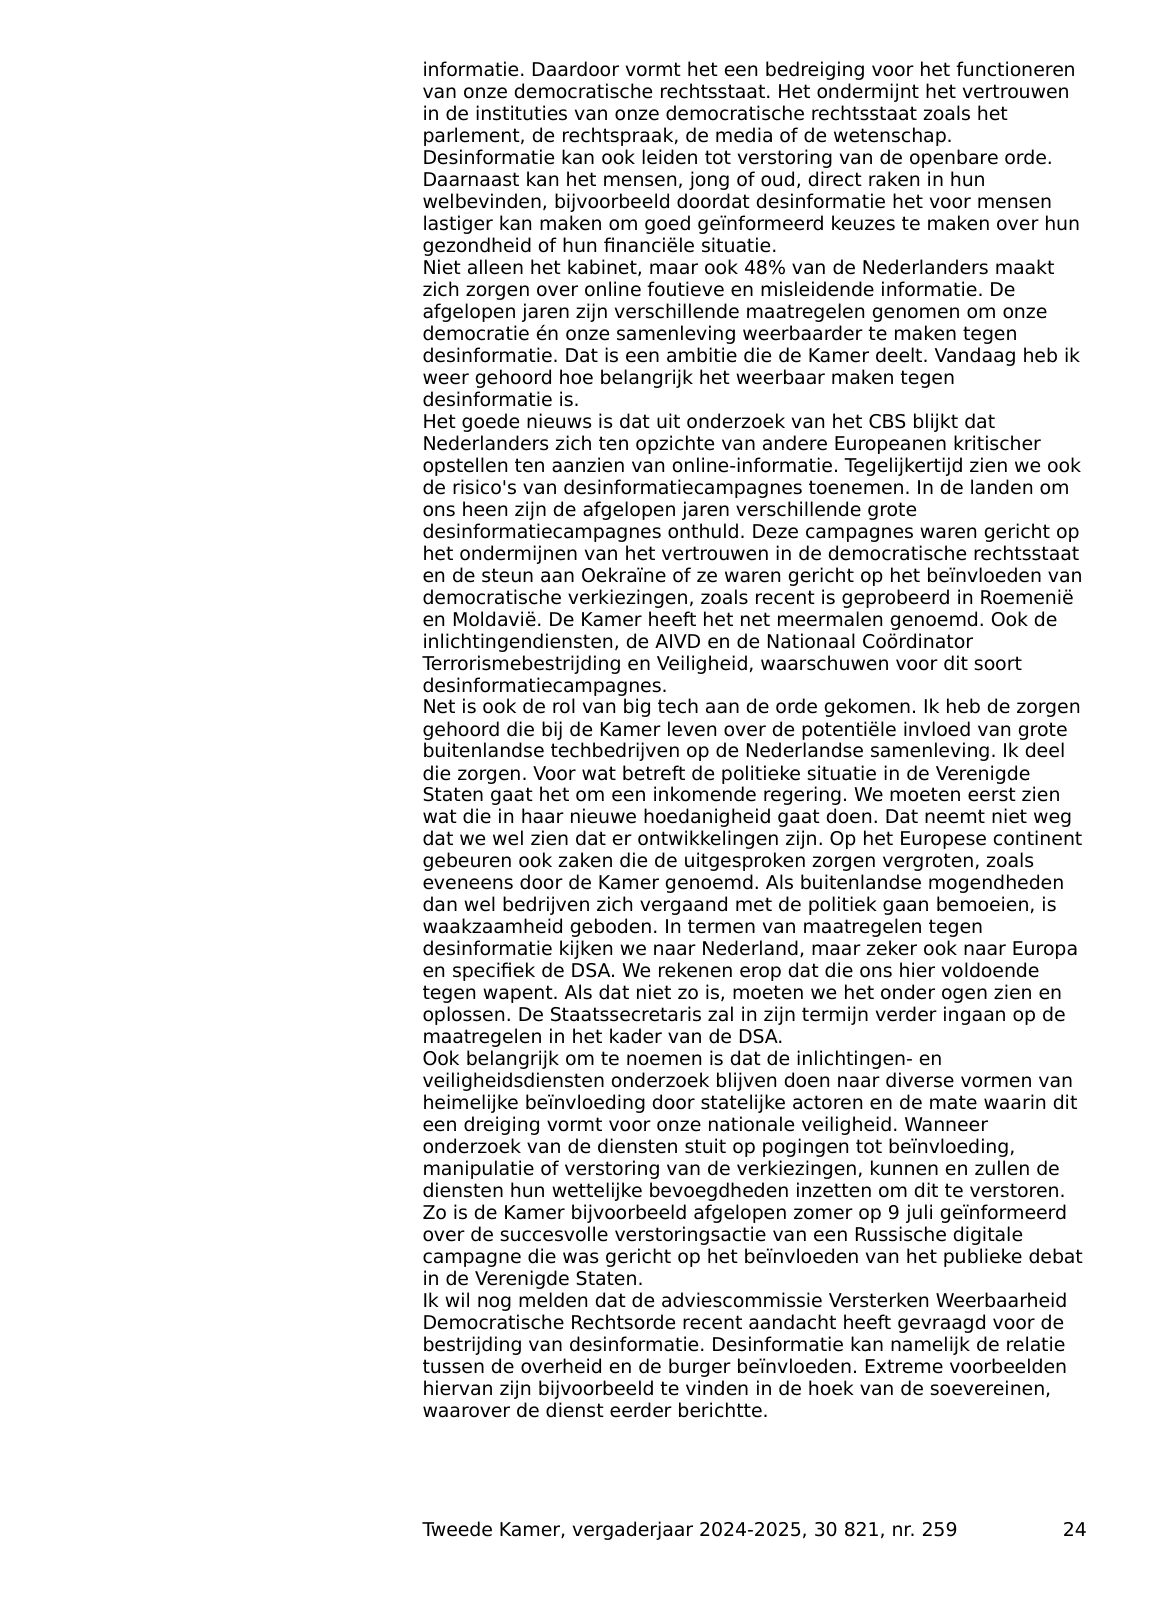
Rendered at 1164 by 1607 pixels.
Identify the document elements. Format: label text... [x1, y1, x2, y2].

text Ook belangrijk om te noemen is dat de inlichtingen- en veiligheidsdiensten onderzoek blijven doen naar diverse vormen van heimelijke beïnvloeding door statelijke actoren en de mate waarin dit een dreiging vormt voor onze nationale veiligheid. Wanneer onderzoek van de diensten stuit op pogingen tot beïnvloeding, manipulatie of verstoring van de verkiezingen, kunnen en zullen de diensten hun wettelijke bevoegdheden inzetten om dit te verstoren. Zo is de Kamer bijvoorbeeld afgelopen zomer op 9 juli geïnformeerd over de succesvolle verstoringsactie van een Russische digitale campagne die was gericht op het beïnvloeden van het publieke debat in de Verenigde Staten. [422, 1048, 1087, 1290]
text Niet alleen het kabinet, maar ook 48% van de Nederlanders maakt zich zorgen over online foutieve en misleidende informatie. De afgelopen jaren zijn verschillende maatregelen genomen om onze democratie én onze samenleving weerbaarder te maken tegen desinformatie. Dat is een ambitie die de Kamer deelt. Vandaag heb ik weer gehoord hoe belangrijk het weerbaar maken tegen desinformatie is. [422, 257, 1087, 411]
text informatie. Daardoor vormt het een bedreiging voor het functioneren van onze democratische rechtsstaat. Het ondermijnt het vertrouwen in de instituties van onze democratische rechtsstaat zoals het parlement, de rechtspraak, de media of de wetenschap. Desinformatie kan ook leiden tot verstoring van de openbare orde. Daarnaast kan het mensen, jong of oud, direct raken in hun welbevinden, bijvoorbeeld doordat desinformatie het voor mensen lastiger kan maken om goed geïnformeerd keuzes te maken over hun gezondheid of hun financiële situatie. [422, 59, 1087, 257]
text Het goede nieuws is dat uit onderzoek van het CBS blijkt dat Nederlanders zich ten opzichte van andere Europeanen kritischer opstellen ten aanzien van online-informatie. Tegelijkertijd zien we ook de risico's van desinformatiecampagnes toenemen. In de landen om ons heen zijn de afgelopen jaren verschillende grote desinformatiecampagnes onthuld. Deze campagnes waren gericht op het ondermijnen van het vertrouwen in de democratische rechtsstaat en de steun aan Oekraïne of ze waren gericht op het beïnvloeden van democratische verkiezingen, zoals recent is geprobeerd in Roemenië en Moldavië. De Kamer heeft het net meermalen genoemd. Ook de inlichtingendiensten, de AIVD en de Nationaal Coördinator Terrorismebestrijding en Veiligheid, waarschuwen voor dit soort desinformatiecampagnes. [422, 411, 1087, 696]
text Net is ook de rol van big tech aan de orde gekomen. Ik heb de zorgen gehoord die bij de Kamer leven over de potentiële invloed van grote buitenlandse techbedrijven op de Nederlandse samenleving. Ik deel die zorgen. Voor wat betreft de politieke situatie in de Verenigde Staten gaat het om een inkomende regering. We moeten eerst zien wat die in haar nieuwe hoedanigheid gaat doen. Dat neemt niet weg dat we wel zien dat er ontwikkelingen zijn. Op het Europese continent gebeuren ook zaken die de uitgesproken zorgen vergroten, zoals eveneens door de Kamer genoemd. Als buitenlandse mogendheden dan wel bedrijven zich vergaand met de politiek gaan bemoeien, is waakzaamheid geboden. In termen van maatregelen tegen desinformatie kijken we naar Nederland, maar zeker ook naar Europa en specifiek de DSA. We rekenen erop dat die ons hier voldoende tegen wapent. Als dat niet zo is, moeten we het onder ogen zien en oplossen. De Staatssecretaris zal in zijn termijn verder ingaan op de maatregelen in het kader van de DSA. [422, 696, 1087, 1048]
text Ik wil nog melden dat de adviescommissie Versterken Weerbaarheid Democratische Rechtsorde recent aandacht heeft gevraagd voor de bestrijding van desinformatie. Desinformatie kan namelijk de relatie tussen de overheid en de burger beïnvloeden. Extreme voorbeelden hiervan zijn bijvoorbeeld te vinden in de hoek van de soevereinen, waarover de dienst eerder berichtte. [422, 1290, 1087, 1422]
